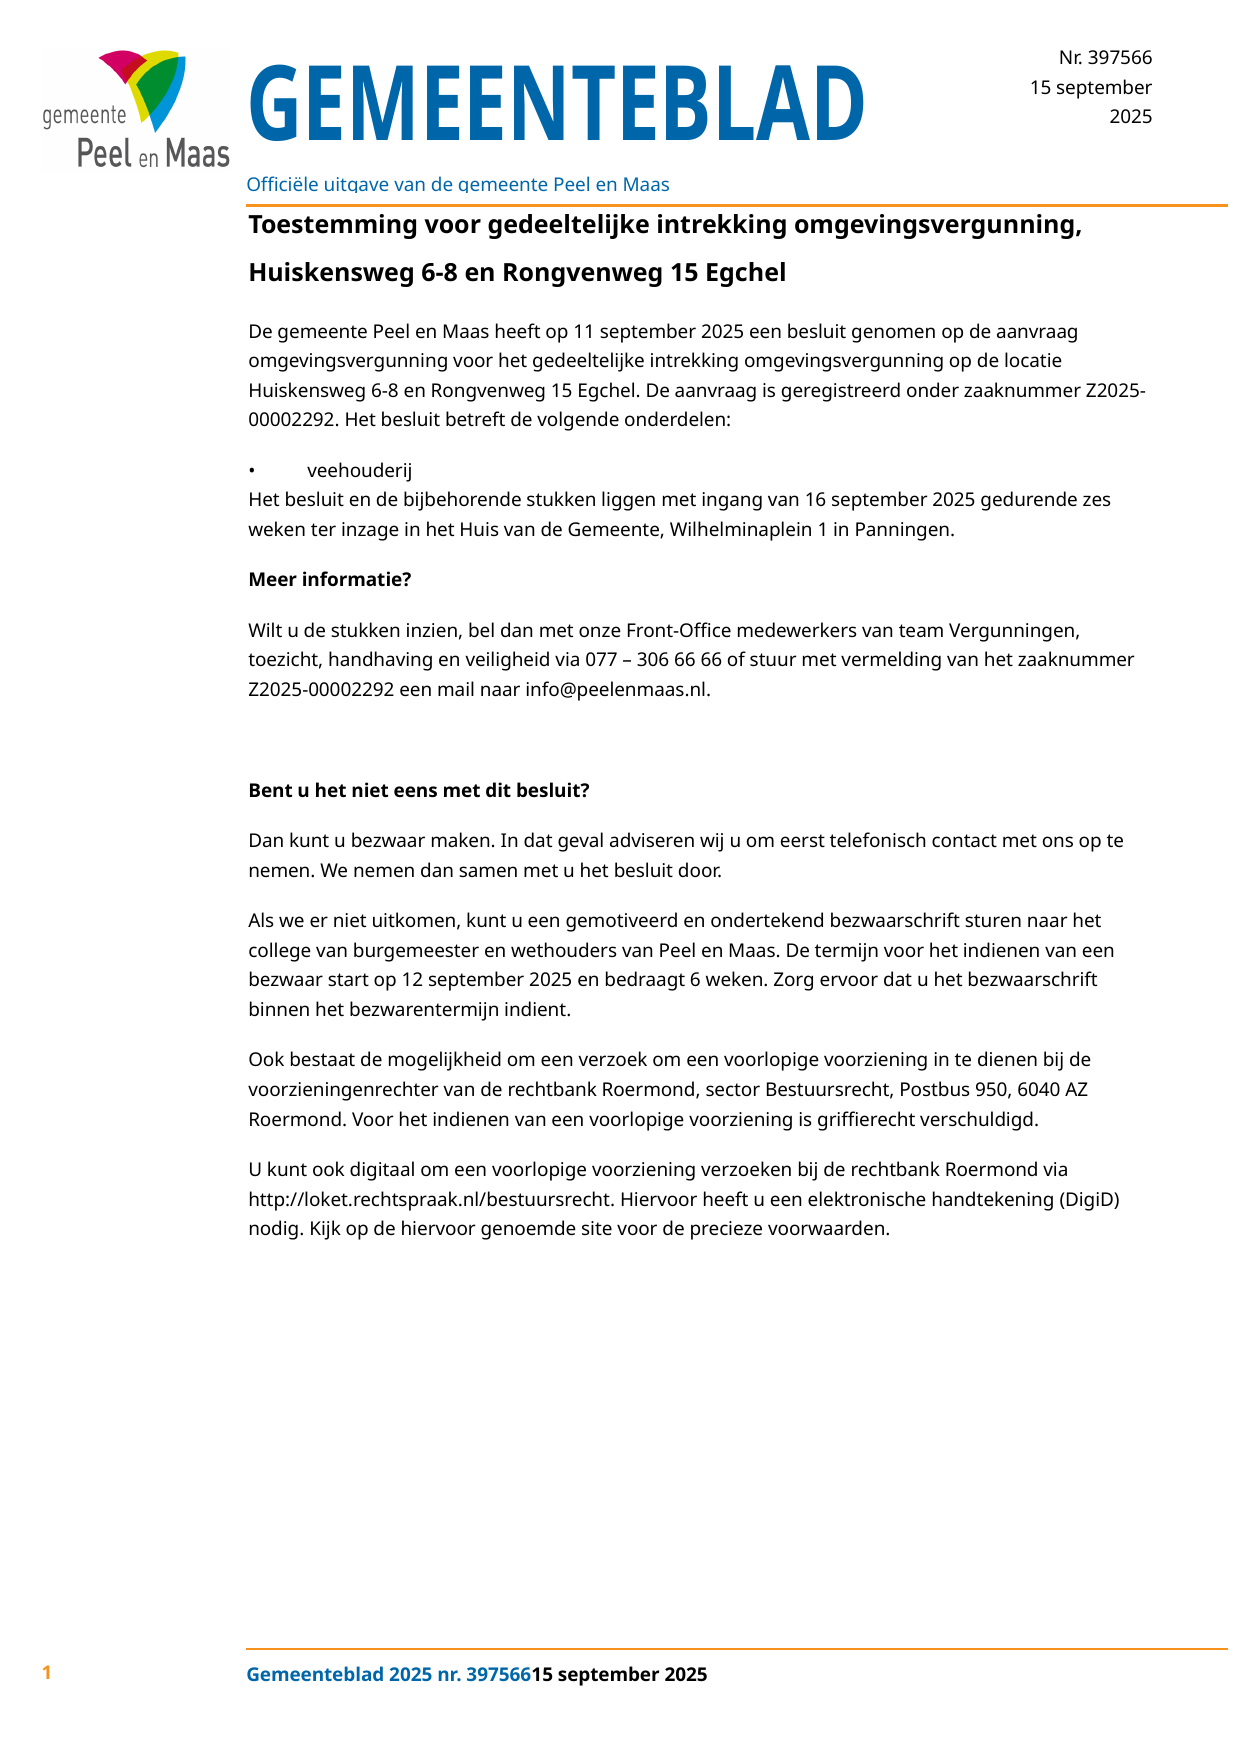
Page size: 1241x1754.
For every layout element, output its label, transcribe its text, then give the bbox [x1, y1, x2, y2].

text Dan kunt u bezwaar maken. In dat geval adviseren wij u om eerst telefonisch contact met ons op te nemen. We nemen dan samen met u het besluit door. [248, 827, 1152, 883]
text Ook bestaat de mogelijkheid om een verzoek om een voorlopige voorziening in te dienen bij de voorzieningenrechter van de rechtbank Roermond, sector Bestuursrecht, Postbus 950, 6040 AZ Roermond. Voor het indienen van een voorlopige voorziening is griffierecht verschuldigd. [248, 1047, 1152, 1132]
text De gemeente Peel en Maas heeft op 11 september 2025 een besluit genomen op de aanvraag omgevingsvergunning voor het gedeeltelijke intrekking omgevingsvergunning op de locatie Huiskensweg 6-8 en Rongvenweg 15 Egchel. De aanvraag is geregistreerd onder zaaknummer Z2025-00002292. Het besluit betreft de volgende onderdelen: [248, 318, 1152, 432]
text Als we er niet uitkomen, kunt u een gemotiveerd en ondertekend bezwaarschrift sturen naar het college van burgemeester en wethouders van Peel en Maas. De termijn voor het indienen van een bezwaar start op 12 september 2025 en bedraagt 6 weken. Zorg ervoor dat u het bezwaarschrift binnen het bezwarentermijn indient. [248, 907, 1152, 1022]
picture [41, 47, 231, 172]
text Toestemming voor gedeeltelijke intrekking omgevingsvergunning, Huiskensweg 6-8 en Rongvenweg 15 Egchel [248, 207, 1152, 288]
text Bent u het niet eens met dit besluit? [248, 777, 1152, 803]
text Het besluit en de bijbehorende stukken liggen met ingang van 16 september 2025 gedurende zes weken ter inzage in het Huis van de Gemeente, Wilhelminaplein 1 in Panningen. [248, 487, 1152, 542]
text U kunt ook digitaal om een voorlopige voorziening verzoeken bij de rechtbank Roermond via http://loket.rechtspraak.nl/bestuursrecht. Hiervoor heeft u een elektronische handtekening (DigiD) nodig. Kijk op de hiervoor genoemde site voor de precieze voorwaarden. [248, 1156, 1152, 1241]
text Wilt u de stukken inzien, bel dan met onze Front-Office medewerkers van team Vergunningen, toezicht, handhaving en veiligheid via 077 – 306 66 66 of stuur met vermelding van het zaaknummer Z2025-00002292 een mail naar info@peelenmaas.nl. [248, 617, 1152, 702]
text Meer informatie? [248, 567, 1152, 592]
list veehouderij [248, 457, 1152, 483]
